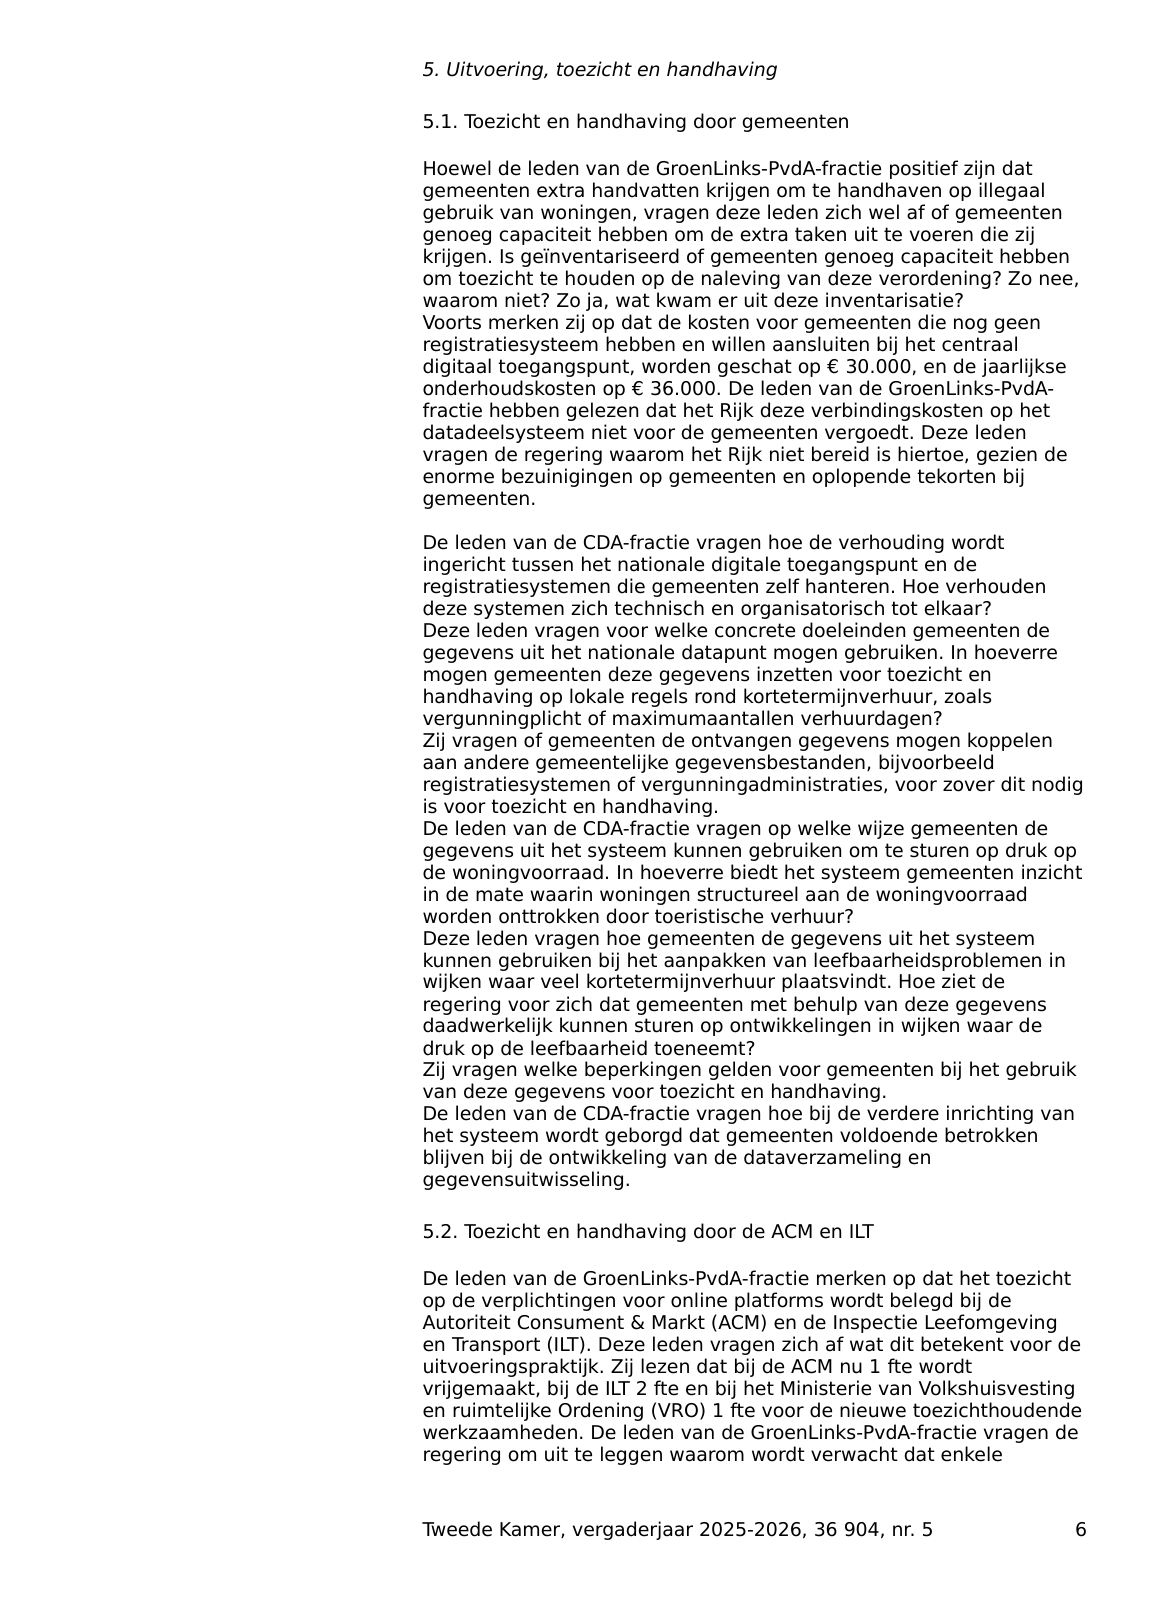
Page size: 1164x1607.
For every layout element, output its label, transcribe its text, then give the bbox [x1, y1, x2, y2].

text Deze leden vragen voor welke concrete doeleinden gemeenten de gegevens uit het nationale datapunt mogen gebruiken. In hoeverre mogen gemeenten deze gegevens inzetten voor toezicht en handhaving op lokale regels rond kortetermijnverhuur, zoals vergunningplicht of maximumaantallen verhuurdagen? [422, 620, 1087, 730]
text Zij vragen welke beperkingen gelden voor gemeenten bij het gebruik van deze gegevens voor toezicht en handhaving. [422, 1059, 1087, 1103]
text De leden van de CDA-fractie vragen hoe de verhouding wordt ingericht tussen het nationale digitale toegangspunt en de registratiesystemen die gemeenten zelf hanteren. Hoe verhouden deze systemen zich technisch en organisatorisch tot elkaar? [422, 532, 1087, 620]
subtitle 5.2. Toezicht en handhaving door de ACM en ILT [422, 1221, 1087, 1243]
text De leden van de CDA-fractie vragen hoe bij de verdere inrichting van het systeem wordt geborgd dat gemeenten voldoende betrokken blijven bij de ontwikkeling van de dataverzameling en gegevensuitwisseling. [422, 1103, 1087, 1191]
text Deze leden vragen hoe gemeenten de gegevens uit het systeem kunnen gebruiken bij het aanpakken van leefbaarheidsproblemen in wijken waar veel kortetermijnverhuur plaatsvindt. Hoe ziet de regering voor zich dat gemeenten met behulp van deze gegevens daadwerkelijk kunnen sturen op ontwikkelingen in wijken waar de druk op de leefbaarheid toeneemt? [422, 927, 1087, 1059]
text Voorts merken zij op dat de kosten voor gemeenten die nog geen registratiesysteem hebben en willen aansluiten bij het centraal digitaal toegangspunt, worden geschat op € 30.000, en de jaarlijkse onderhoudskosten op € 36.000. De leden van de GroenLinks-PvdA-fractie hebben gelezen dat het Rijk deze verbindingskosten op het datadeelsysteem niet voor de gemeenten vergoedt. Deze leden vragen de regering waarom het Rijk niet bereid is hiertoe, gezien de enorme bezuinigingen op gemeenten en oplopende tekorten bij gemeenten. [422, 312, 1087, 510]
subtitle 5.1. Toezicht en handhaving door gemeenten [422, 111, 1087, 133]
text De leden van de CDA-fractie vragen op welke wijze gemeenten de gegevens uit het systeem kunnen gebruiken om te sturen op druk op de woningvoorraad. In hoeverre biedt het systeem gemeenten inzicht in de mate waarin woningen structureel aan de woningvoorraad worden onttrokken door toeristische verhuur? [422, 818, 1087, 927]
text De leden van de GroenLinks-PvdA-fractie merken op dat het toezicht op de verplichtingen voor online platforms wordt belegd bij de Autoriteit Consument & Markt (ACM) en de Inspectie Leefomgeving en Transport (ILT). Deze leden vragen zich af wat dit betekent voor de uitvoeringspraktijk. Zij lezen dat bij de ACM nu 1 fte wordt vrijgemaakt, bij de ILT 2 fte en bij het Ministerie van Volkshuisvesting en ruimtelijke Ordening (VRO) 1 fte voor de nieuwe toezichthoudende werkzaamheden. De leden van de GroenLinks-PvdA-fractie vragen de regering om uit te leggen waarom wordt verwacht dat enkele [422, 1268, 1087, 1466]
text Zij vragen of gemeenten de ontvangen gegevens mogen koppelen aan andere gemeentelijke gegevensbestanden, bijvoorbeeld registratiesystemen of vergunningadministraties, voor zover dit nodig is voor toezicht en handhaving. [422, 730, 1087, 818]
text Hoewel de leden van de GroenLinks-PvdA-fractie positief zijn dat gemeenten extra handvatten krijgen om te handhaven op illegaal gebruik van woningen, vragen deze leden zich wel af of gemeenten genoeg capaciteit hebben om de extra taken uit te voeren die zij krijgen. Is geïnventariseerd of gemeenten genoeg capaciteit hebben om toezicht te houden op de naleving van deze verordening? Zo nee, waarom niet? Zo ja, wat kwam er uit deze inventarisatie? [422, 158, 1087, 312]
subtitle 5. Uitvoering, toezicht en handhaving [422, 59, 1087, 81]
